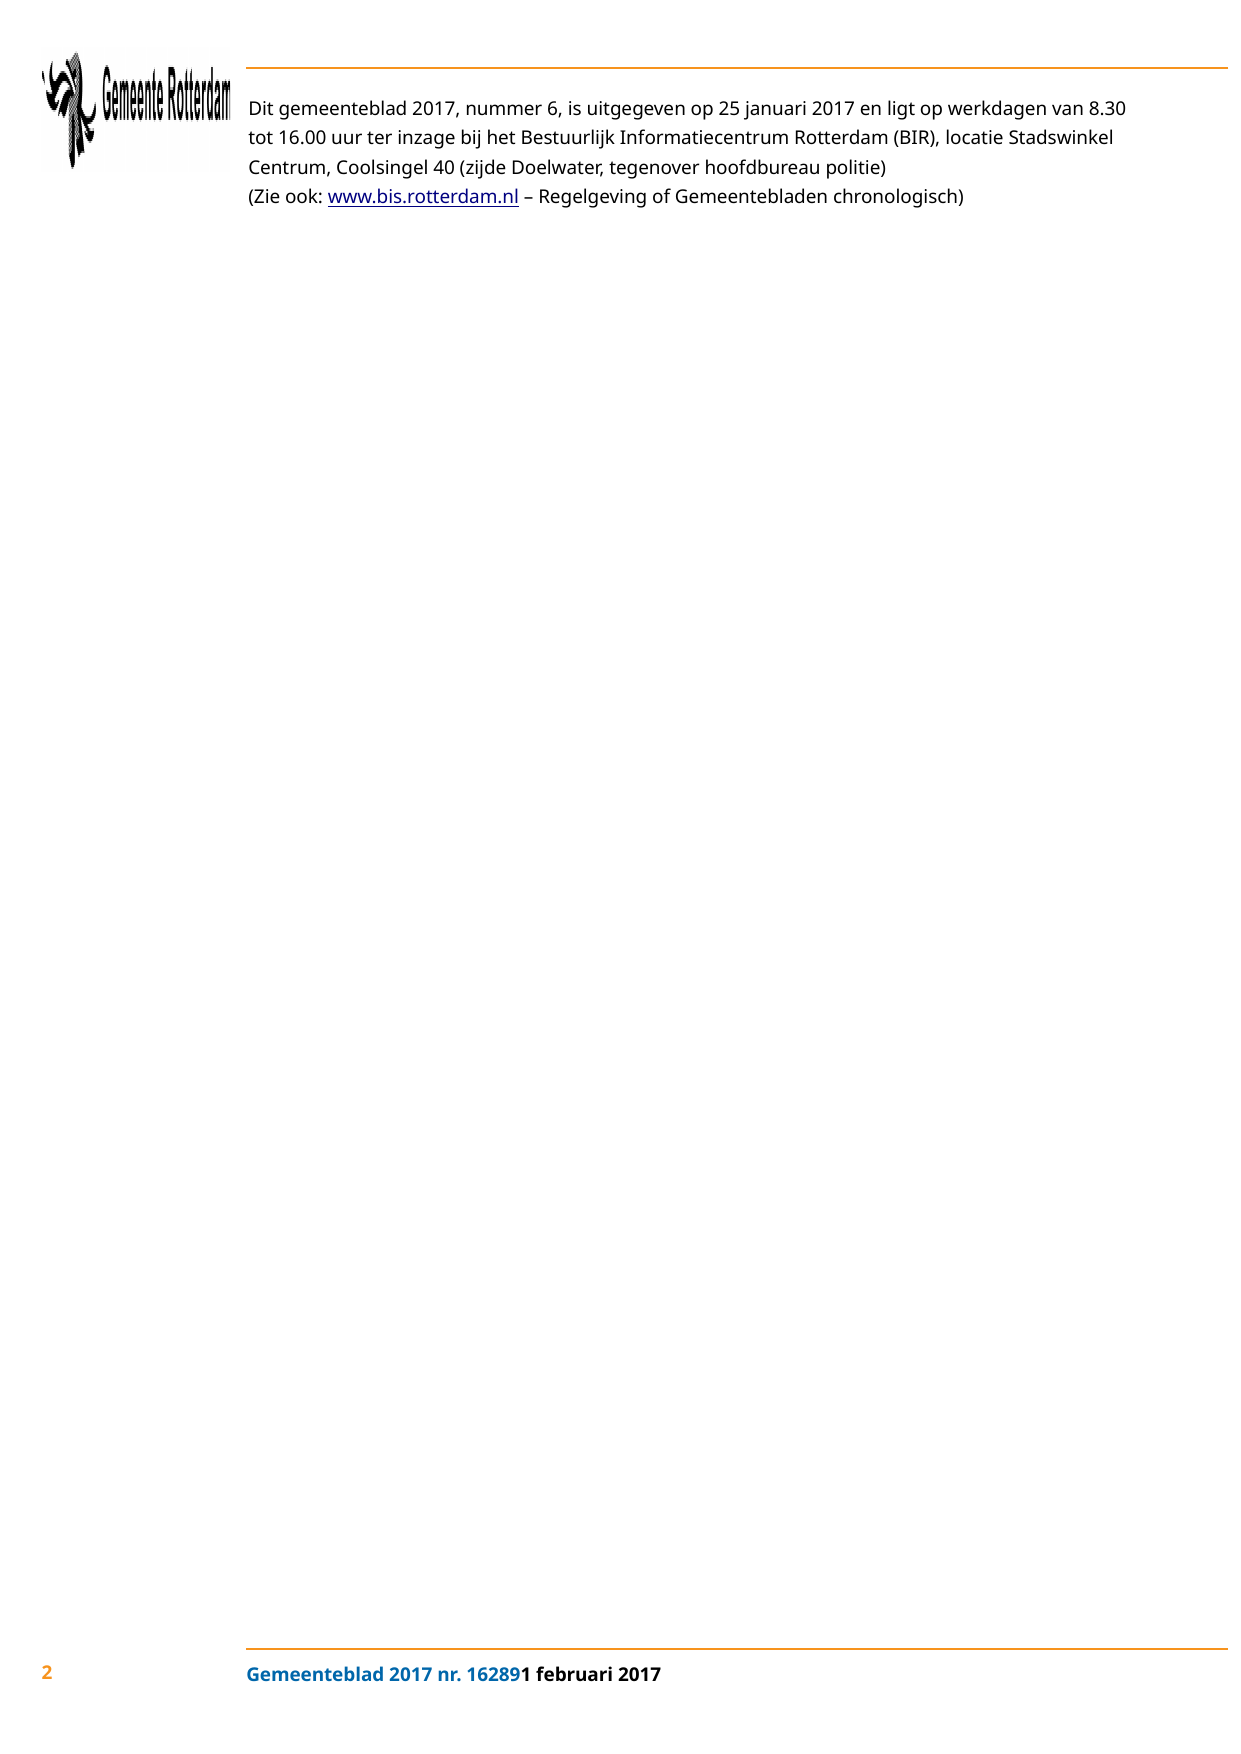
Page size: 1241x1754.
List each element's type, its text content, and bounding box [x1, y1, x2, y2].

picture [41, 47, 231, 172]
text Dit gemeenteblad 2017, nummer 6, is uitgegeven op 25 januari 2017 en ligt op werkdagen van 8.30 tot 16.00 uur ter inzage bij het Bestuurlijk Informatiecentrum Rotterdam (BIR), locatie Stadswinkel Centrum, Coolsingel 40 (zijde Doelwater, tegenover hoofdbureau politie) [248, 95, 1152, 180]
text (Zie ook: www.bis.rotterdam.nl – Regelgeving of Gemeentebladen chronologisch) [248, 184, 1152, 209]
